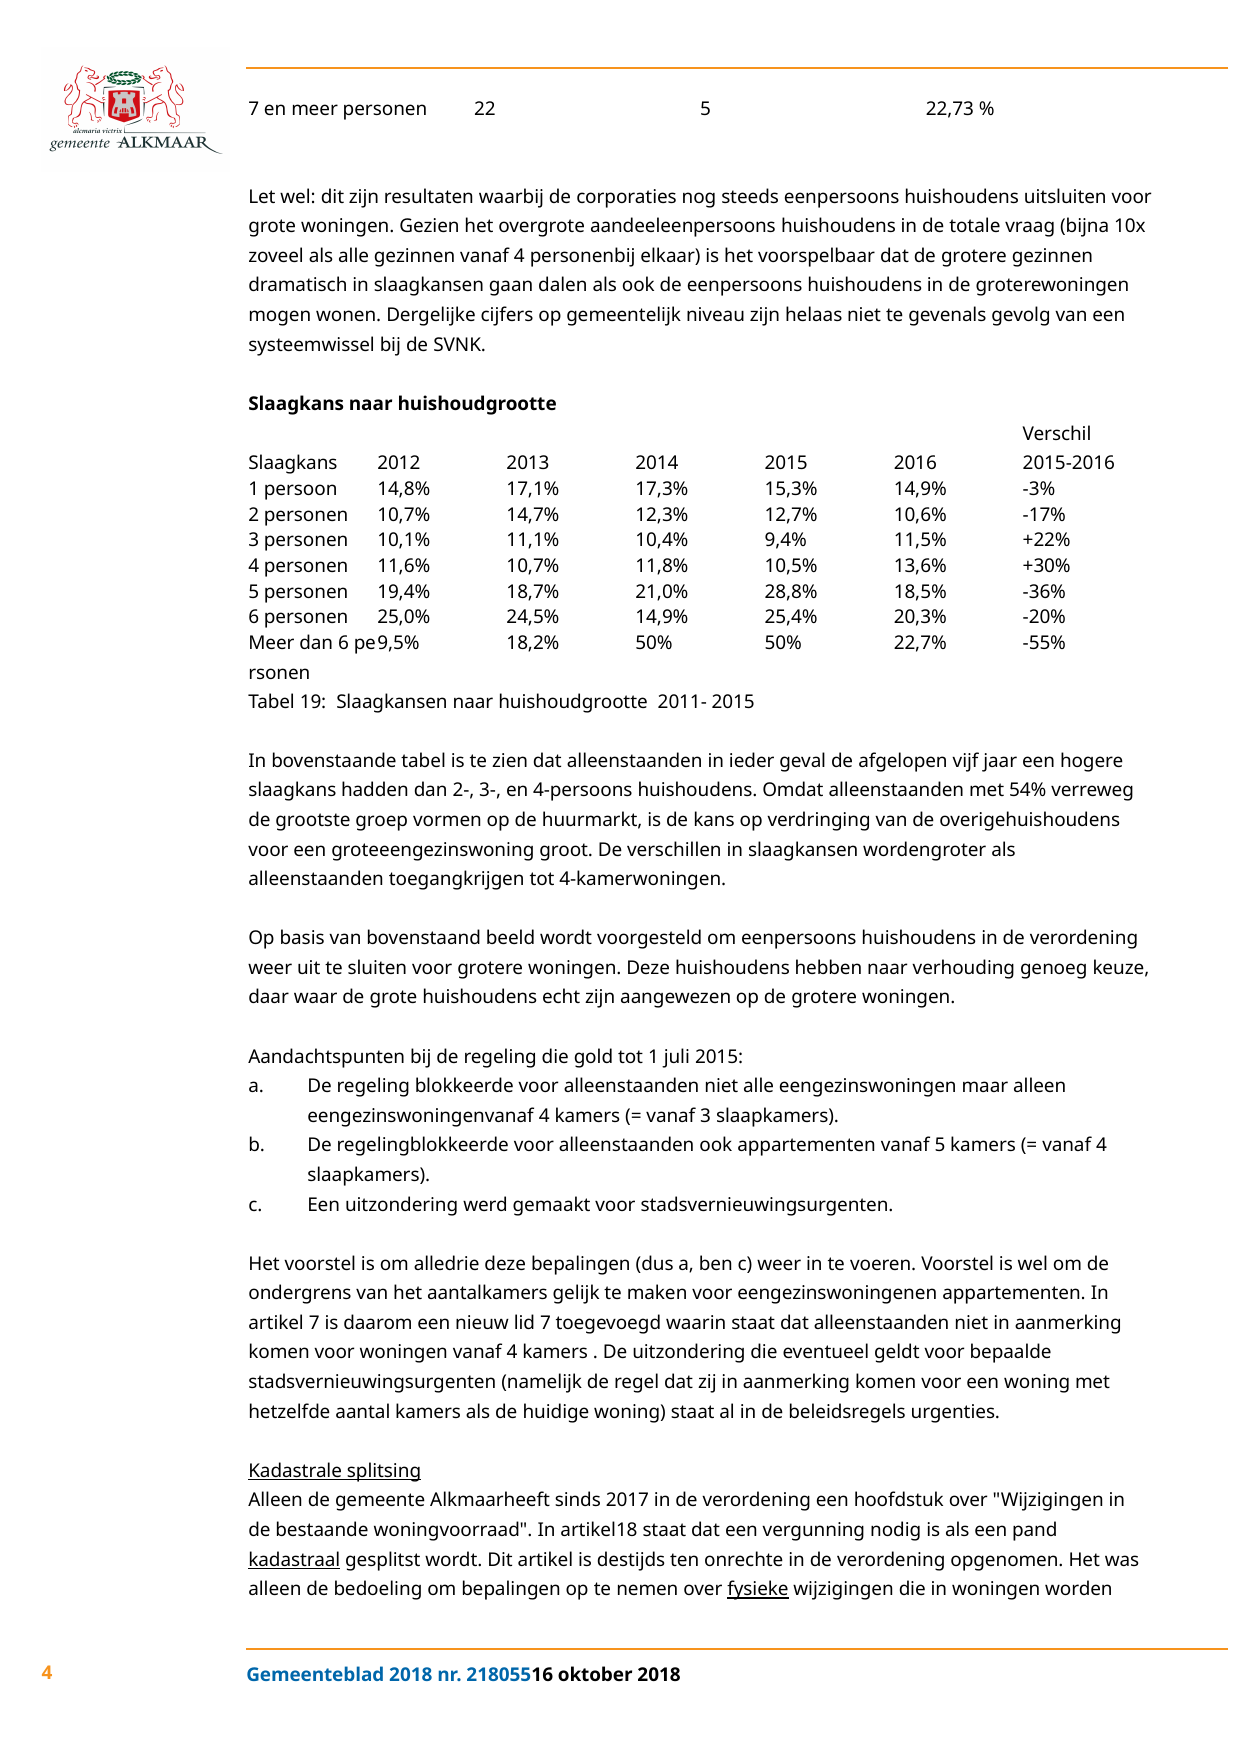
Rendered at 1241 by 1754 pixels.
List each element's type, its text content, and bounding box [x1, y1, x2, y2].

table_cell -36% [1023, 578, 1152, 604]
table_cell 11,1% [506, 526, 635, 552]
table_cell -3% [1023, 475, 1152, 501]
picture [41, 47, 231, 172]
table_cell 22 [474, 95, 700, 121]
table_header 2015 [764, 420, 893, 475]
table_cell 14,9% [894, 475, 1022, 501]
table_cell -20% [1023, 604, 1152, 629]
table_cell +22% [1023, 526, 1152, 552]
table_cell 10,7% [377, 501, 506, 526]
table_cell 22,73 % [926, 95, 1152, 121]
table_cell 7 en meer personen [248, 95, 474, 121]
list De regelingblokkeerde voor alleenstaanden ook appartementen vanaf 5 kamers (= vanaf 4 slaapkamers). [248, 1132, 1152, 1187]
table_cell 10,5% [764, 552, 893, 578]
table_header 2014 [635, 420, 764, 475]
table_cell 10,4% [635, 526, 764, 552]
table_header 2012 [377, 420, 506, 475]
table_header 2013 [506, 420, 635, 475]
table_cell 2 personen [248, 501, 377, 526]
table_cell 22,7% [894, 629, 1022, 685]
table_cell +30% [1023, 552, 1152, 578]
table_cell 12,3% [635, 501, 764, 526]
table_cell 50% [764, 629, 893, 685]
table_cell 15,3% [764, 475, 893, 501]
text Tabel 19: Slaagkansen naar huishoudgrootte 2011- 2015 [248, 688, 1152, 714]
table_cell 11,5% [894, 526, 1022, 552]
text In bovenstaande tabel is te zien dat alleenstaanden in ieder geval de afgelopen vijf jaar een hogere slaagkans hadden dan 2-, 3-, en 4-persoons huishoudens. Omdat alleenstaanden met 54% verreweg de grootste groep vormen op de huurmarkt, is de kans op verdringing van de overigehuishoudens voor een groteeengezinswoning groot. De verschillen in slaagkansen wordengroter als alleenstaanden toegangkrijgen tot 4-kamerwoningen. [248, 747, 1152, 891]
table_cell 24,5% [506, 604, 635, 629]
table_cell 1 persoon [248, 475, 377, 501]
text Aandachtspunten bij de regeling die gold tot 1 juli 2015: [248, 1043, 1152, 1069]
table_cell 28,8% [764, 578, 893, 604]
table_header 2016 [894, 420, 1022, 475]
text Alleen de gemeente Alkmaarheeft sinds 2017 in de verordening een hoofdstuk over "Wijzigingen in de bestaande woningvoorraad". In artikel18 staat dat een vergunning nodig is als een pand kadastraal gesplitst wordt. Dit artikel is destijds ten onrechte in de verordening opgenomen. Het was alleen de bedoeling om bepalingen op te nemen over fysieke wijzigingen die in woningen worden [248, 1487, 1152, 1601]
table_cell -17% [1023, 501, 1152, 526]
table_cell 50% [635, 629, 764, 685]
table_cell 11,8% [635, 552, 764, 578]
table_cell Meer dan 6 personen [248, 629, 377, 685]
table_cell 25,4% [764, 604, 893, 629]
table_cell 9,4% [764, 526, 893, 552]
text Het voorstel is om alledrie deze bepalingen (dus a, ben c) weer in te voeren. Voorstel is wel om de ondergrens van het aantalkamers gelijk te maken voor eengezinswoningenen appartementen. In artikel 7 is daarom een nieuw lid 7 toegevoegd waarin staat dat alleenstaanden niet in aanmerking komen voor woningen vanaf 4 kamers . De uitzondering die eventueel geldt voor bepaalde stadsvernieuwingsurgenten (namelijk de regel dat zij in aanmerking komen voor een woning met hetzelfde aantal kamers als de huidige woning) staat al in de beleidsregels urgenties. [248, 1250, 1152, 1424]
table_cell 5 [700, 95, 926, 121]
table_cell 17,1% [506, 475, 635, 501]
table_cell 14,7% [506, 501, 635, 526]
table_cell 14,8% [377, 475, 506, 501]
list De regeling blokkeerde voor alleenstaanden niet alle eengezinswoningen maar alleen eengezinswoningenvanaf 4 kamers (= vanaf 3 slaapkamers). [248, 1072, 1152, 1128]
table_cell 14,9% [635, 604, 764, 629]
table_cell 10,1% [377, 526, 506, 552]
table_cell 11,6% [377, 552, 506, 578]
table_cell 5 personen [248, 578, 377, 604]
table_cell 17,3% [635, 475, 764, 501]
table_cell 18,7% [506, 578, 635, 604]
table_cell 9,5% [377, 629, 506, 685]
table_cell 13,6% [894, 552, 1022, 578]
table_cell 18,5% [894, 578, 1022, 604]
table_cell -55% [1023, 629, 1152, 685]
table_header Verschil 2015-2016 [1023, 420, 1152, 475]
table_cell 10,7% [506, 552, 635, 578]
text Kadastrale splitsing [248, 1457, 1152, 1483]
table_cell 18,2% [506, 629, 635, 685]
text Slaagkans naar huishoudgrootte [248, 390, 1152, 416]
text Op basis van bovenstaand beeld wordt voorgesteld om eenpersoons huishoudens in de verordening weer uit te sluiten voor grotere woningen. Deze huishoudens hebben naar verhouding genoeg keuze, daar waar de grote huishoudens echt zijn aangewezen op de grotere woningen. [248, 924, 1152, 1009]
table_cell 21,0% [635, 578, 764, 604]
table_cell 6 personen [248, 604, 377, 629]
table_header Slaagkans [248, 420, 377, 475]
list Een uitzondering werd gemaakt voor stadsvernieuwingsurgenten. [248, 1191, 1152, 1217]
text Let wel: dit zijn resultaten waarbij de corporaties nog steeds eenpersoons huishoudens uitsluiten voor grote woningen. Gezien het overgrote aandeeleenpersoons huishoudens in de totale vraag (bijna 10x zoveel als alle gezinnen vanaf 4 personenbij elkaar) is het voorspelbaar dat de grotere gezinnen dramatisch in slaagkansen gaan dalen als ook de eenpersoons huishoudens in de groterewoningen mogen wonen. Dergelijke cijfers op gemeentelijk niveau zijn helaas niet te gevenals gevolg van een systeemwissel bij de SVNK. [248, 183, 1152, 357]
table_cell 12,7% [764, 501, 893, 526]
table_cell 3 personen [248, 526, 377, 552]
table_cell 4 personen [248, 552, 377, 578]
table_cell 10,6% [894, 501, 1022, 526]
table_cell 20,3% [894, 604, 1022, 629]
table_cell 19,4% [377, 578, 506, 604]
table_cell 25,0% [377, 604, 506, 629]
